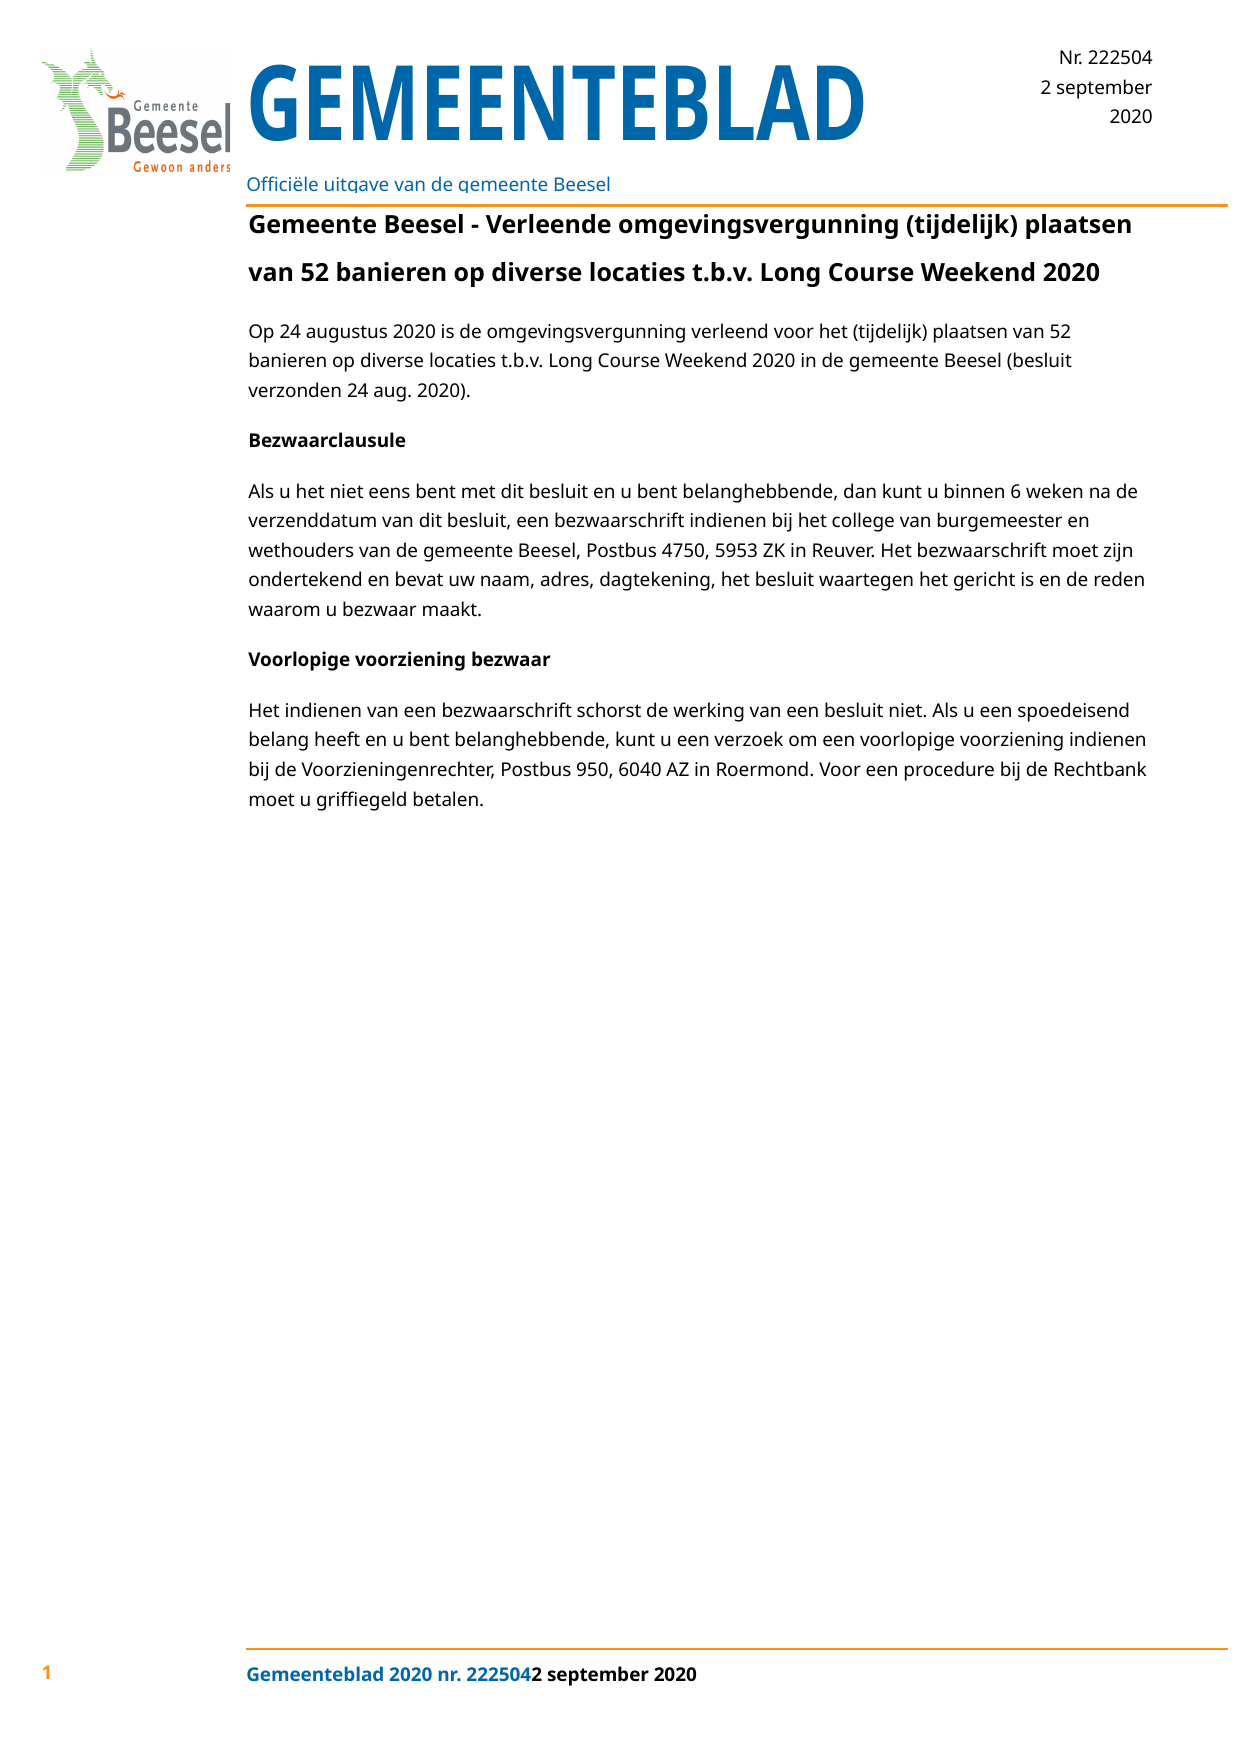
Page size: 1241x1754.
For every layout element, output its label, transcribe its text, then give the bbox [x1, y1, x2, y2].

text Als u het niet eens bent met dit besluit en u bent belanghebbende, dan kunt u binnen 6 weken na de verzenddatum van dit besluit, een bezwaarschrift indienen bij het college van burgemeester en wethouders van de gemeente Beesel, Postbus 4750, 5953 ZK in Reuver. Het bezwaarschrift moet zijn ondertekend en bevat uw naam, adres, dagtekening, het besluit waartegen het gericht is en de reden waarom u bezwaar maakt. [248, 478, 1152, 622]
text Bezwaarclausule [248, 427, 1152, 453]
text Gemeente Beesel - Verleende omgevingsvergunning (tijdelijk) plaatsen van 52 banieren op diverse locaties t.b.v. Long Course Weekend 2020 [248, 207, 1152, 288]
text Op 24 augustus 2020 is de omgevingsvergunning verleend voor het (tijdelijk) plaatsen van 52 banieren op diverse locaties t.b.v. Long Course Weekend 2020 in de gemeente Beesel (besluit verzonden 24 aug. 2020). [248, 318, 1152, 403]
text Het indienen van een bezwaarschrift schorst de werking van een besluit niet. Als u een spoedeisend belang heeft en u bent belanghebbende, kunt u een verzoek om een voorlopige voorziening indienen bij de Voorzieningenrechter, Postbus 950, 6040 AZ in Roermond. Voor een procedure bij de Rechtbank moet u griffiegeld betalen. [248, 697, 1152, 812]
text Voorlopige voorziening bezwaar [248, 647, 1152, 672]
picture [41, 47, 231, 172]
